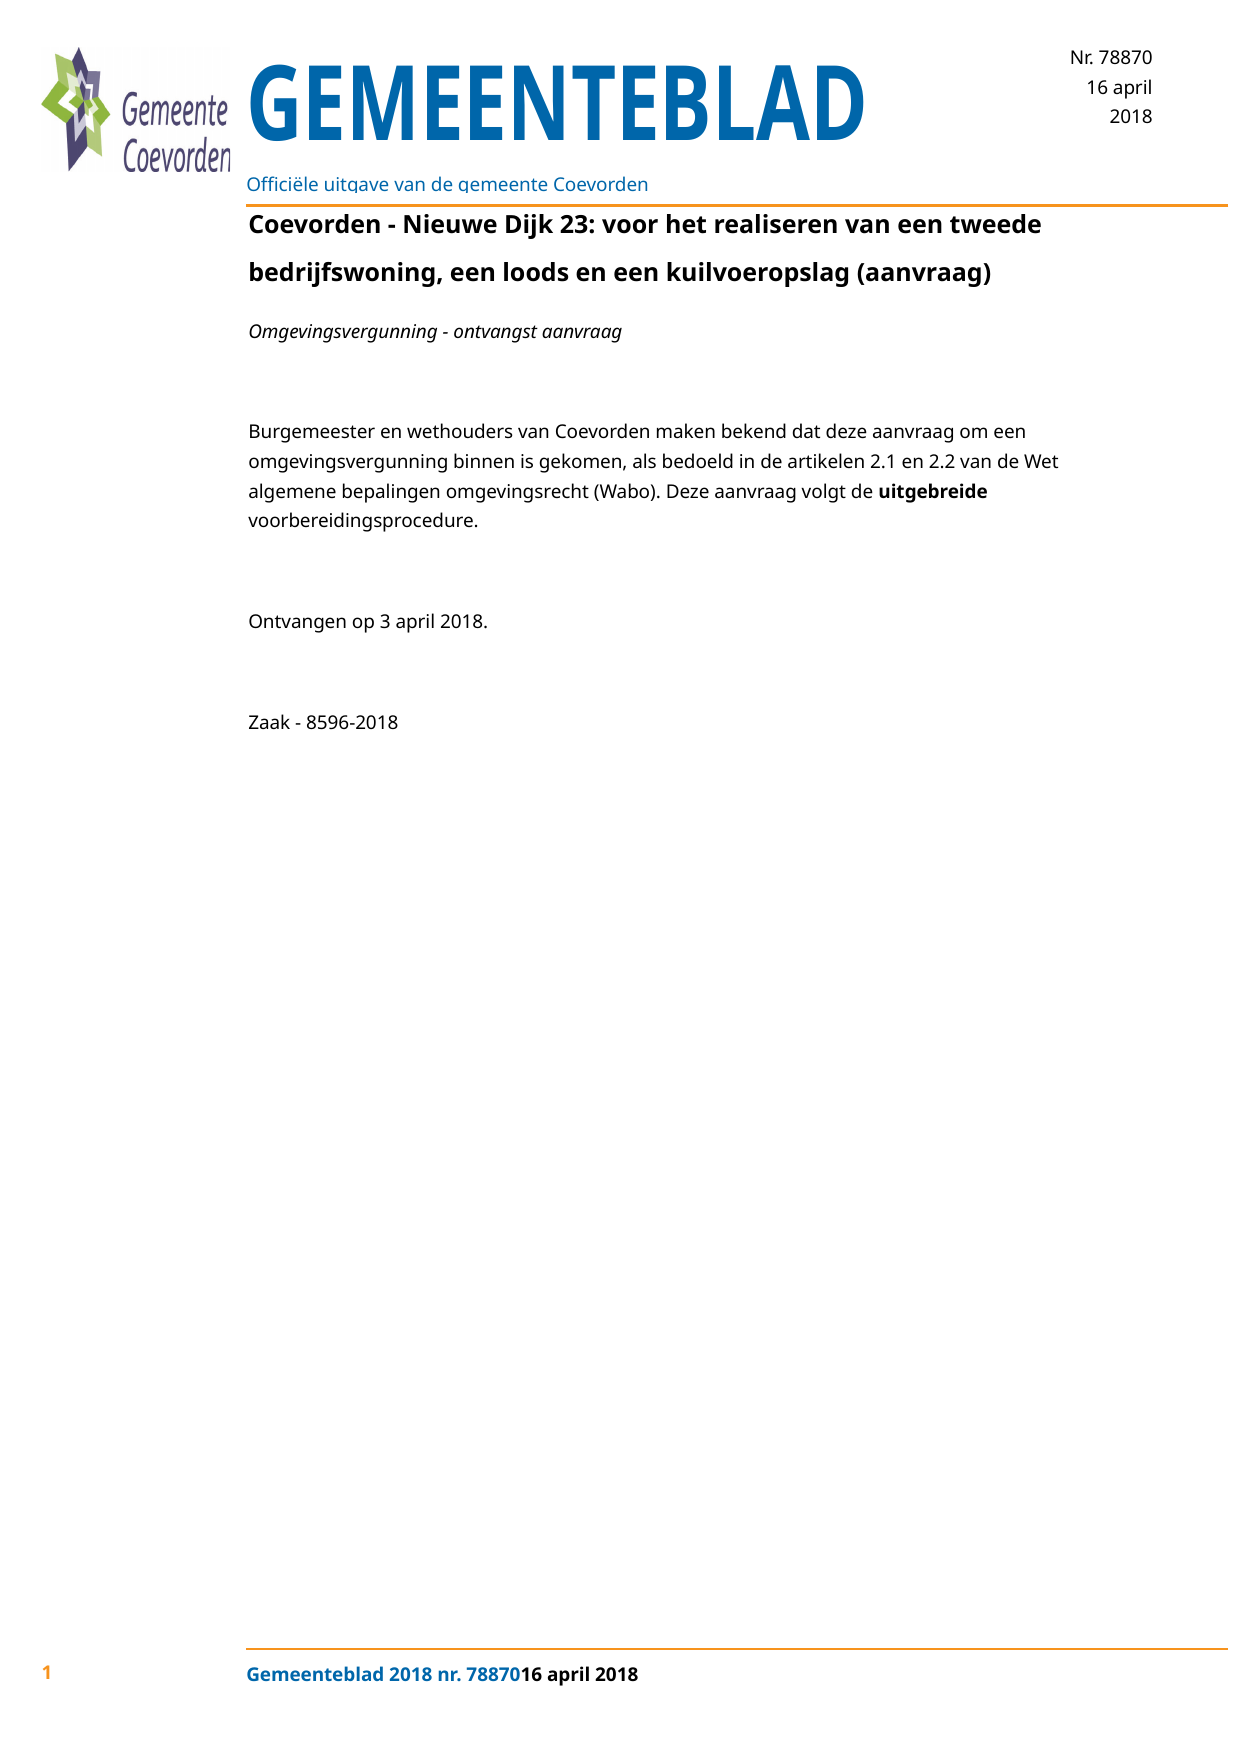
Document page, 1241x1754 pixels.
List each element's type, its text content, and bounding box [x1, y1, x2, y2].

text Burgemeester en wethouders van Coevorden maken bekend dat deze aanvraag om een omgevingsvergunning binnen is gekomen, als bedoeld in de artikelen 2.1 en 2.2 van de Wet algemene bepalingen omgevingsrecht (Wabo). Deze aanvraag volgt de uitgebreide voorbereidingsprocedure. [248, 419, 1152, 533]
text Zaak - 8596-2018 [248, 709, 1152, 735]
text Ontvangen op 3 april 2018. [248, 608, 1152, 634]
text Coevorden - Nieuwe Dijk 23: voor het realiseren van een tweede bedrijfswoning, een loods en een kuilvoeropslag (aanvraag) [248, 207, 1152, 288]
text Omgevingsvergunning - ontvangst aanvraag [248, 318, 1152, 344]
picture [41, 47, 231, 172]
